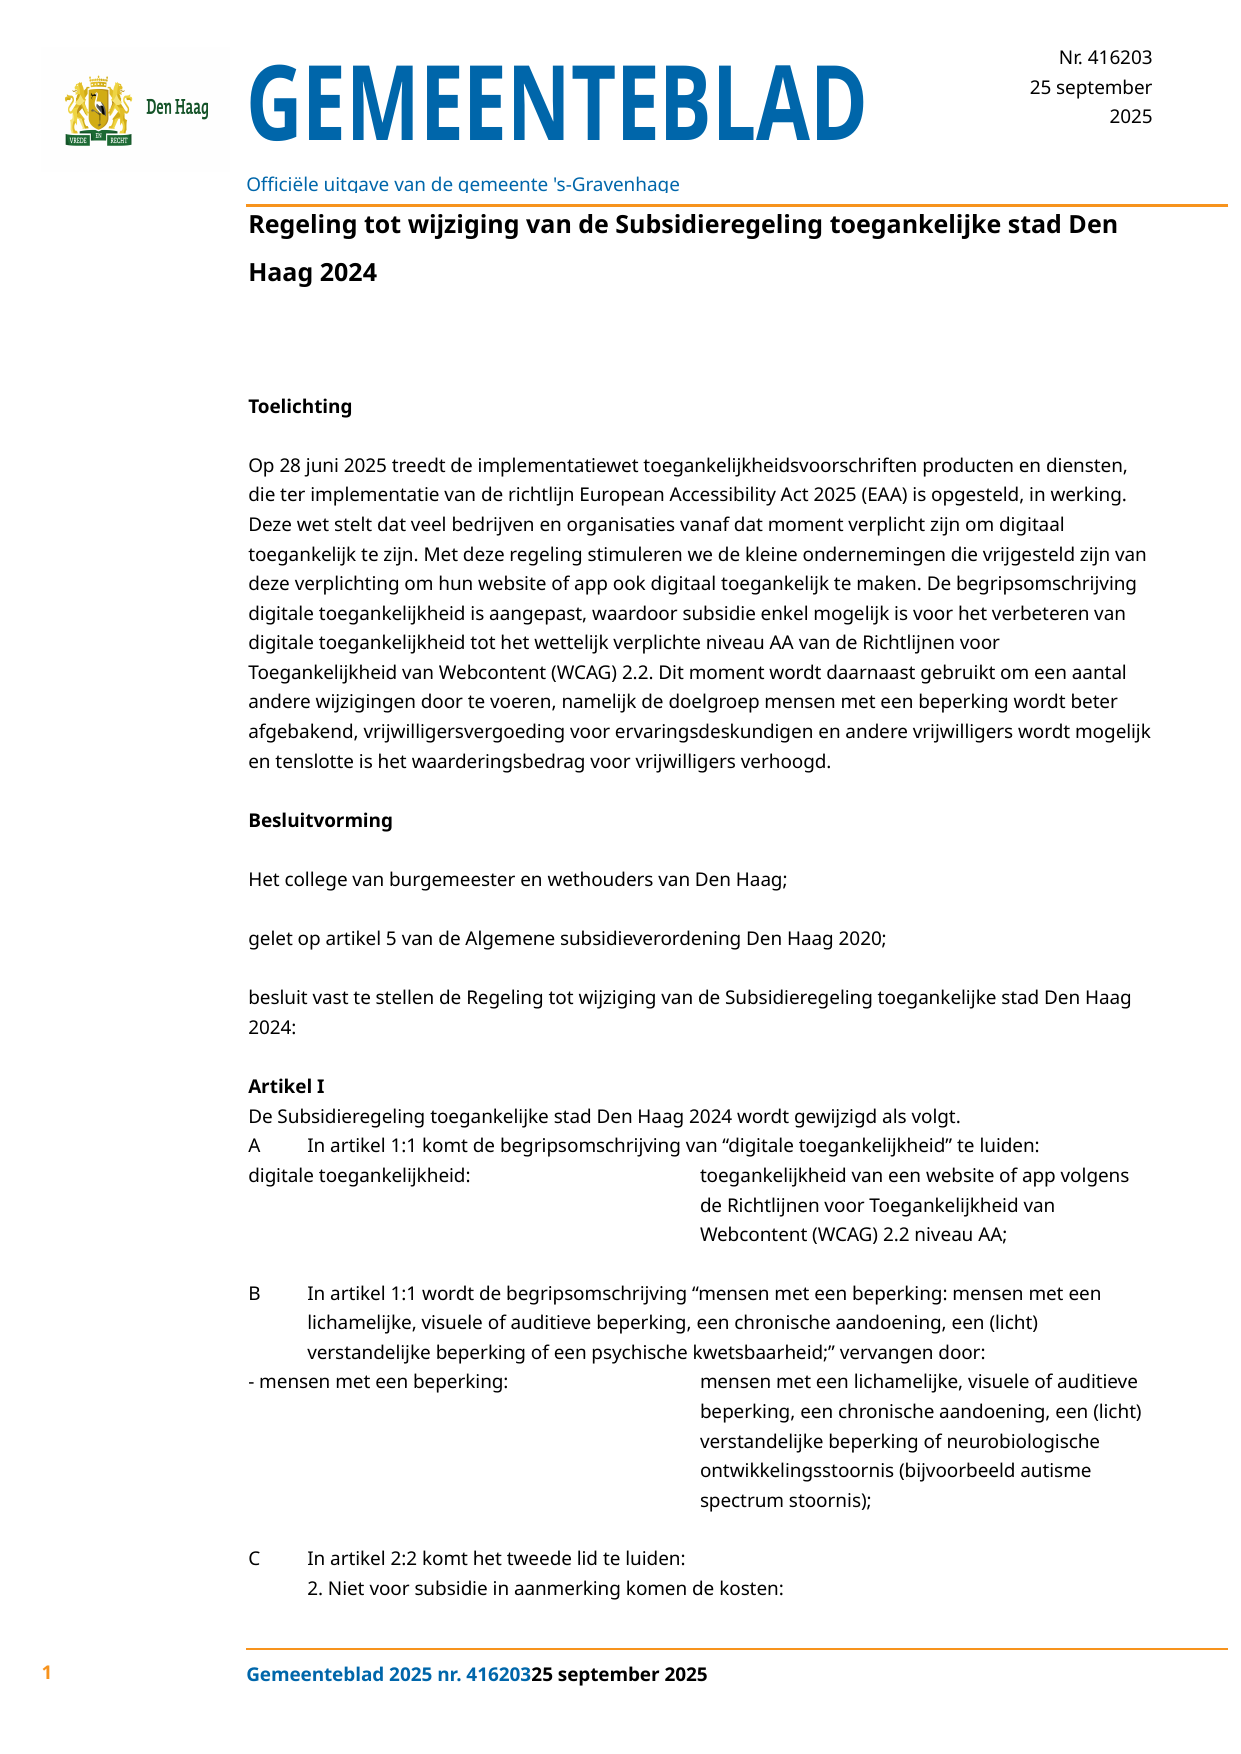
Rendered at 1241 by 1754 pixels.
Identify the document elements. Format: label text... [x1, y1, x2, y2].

text gelet op artikel 5 van de Algemene subsidieverordening Den Haag 2020; [248, 925, 1152, 951]
table_header toegankelijkheid van een website of app volgens de Richtlijnen voor Toegankelijkheid van Webcontent (WCAG) 2.2 niveau AA; [700, 1162, 1152, 1247]
text Deze wet stelt dat veel bedrijven en organisaties vanaf dat moment verplicht zijn om digitaal toegankelijk te zijn. Met deze regeling stimuleren we de kleine ondernemingen die vrijgesteld zijn van deze verplichting om hun website of app ook digitaal toegankelijk te maken. De begripsomschrijving digitale toegankelijkheid is aangepast, waardoor subsidie enkel mogelijk is voor het verbeteren van digitale toegankelijkheid tot het wettelijk verplichte niveau AA van de Richtlijnen voor Toegankelijkheid van Webcontent (WCAG) 2.2. Dit moment wordt daarnaast gebruikt om een aantal andere wijzigingen door te voeren, namelijk de doelgroep mensen met een beperking wordt beter afgebakend, vrijwilligersvergoeding voor ervaringsdeskundigen en andere vrijwilligers wordt mogelijk en tenslotte is het waarderingsbedrag voor vrijwilligers verhoogd. [248, 511, 1152, 774]
text Toelichting [248, 393, 1152, 419]
text Regeling tot wijziging van de Subsidieregeling toegankelijke stad Den Haag 2024 [248, 207, 1152, 288]
table_header digitale toegankelijkheid: [248, 1162, 700, 1247]
text Besluitvorming [248, 807, 1152, 833]
text Op 28 juni 2025 treedt de implementatiewet toegankelijkheidsvoorschriften producten en diensten, die ter implementatie van de richtlijn European Accessibility Act 2025 (EAA) is opgesteld, in werking. [248, 452, 1152, 507]
picture [41, 47, 231, 172]
text besluit vast te stellen de Regeling tot wijziging van de Subsidieregeling toegankelijke stad Den Haag 2024: [248, 984, 1152, 1040]
text De Subsidieregeling toegankelijke stad Den Haag 2024 wordt gewijzigd als volgt. [248, 1103, 1152, 1129]
list In artikel 1:1 wordt de begripsomschrijving “mensen met een beperking: mensen met een lichamelijke, visuele of auditieve beperking, een chronische aandoening, een (licht) verstandelijke beperking of een psychische kwetsbaarheid;” vervangen door: [248, 1280, 1152, 1365]
table_header - mensen met een beperking: [248, 1369, 700, 1513]
text Artikel I [248, 1073, 1152, 1099]
list In artikel 1:1 komt de begripsomschrijving van “digitale toegankelijkheid” te luiden: [248, 1132, 1152, 1158]
list In artikel 2:2 komt het tweede lid te luiden: [248, 1546, 1152, 1571]
list 2. Niet voor subsidie in aanmerking komen de kosten: [248, 1575, 1152, 1601]
table_header mensen met een lichamelijke, visuele of auditieve beperking, een chronische aandoening, een (licht) verstandelijke beperking of neurobiologische ontwikkelingsstoornis (bijvoorbeeld autisme spectrum stoornis); [700, 1369, 1152, 1513]
text Het college van burgemeester en wethouders van Den Haag; [248, 866, 1152, 892]
